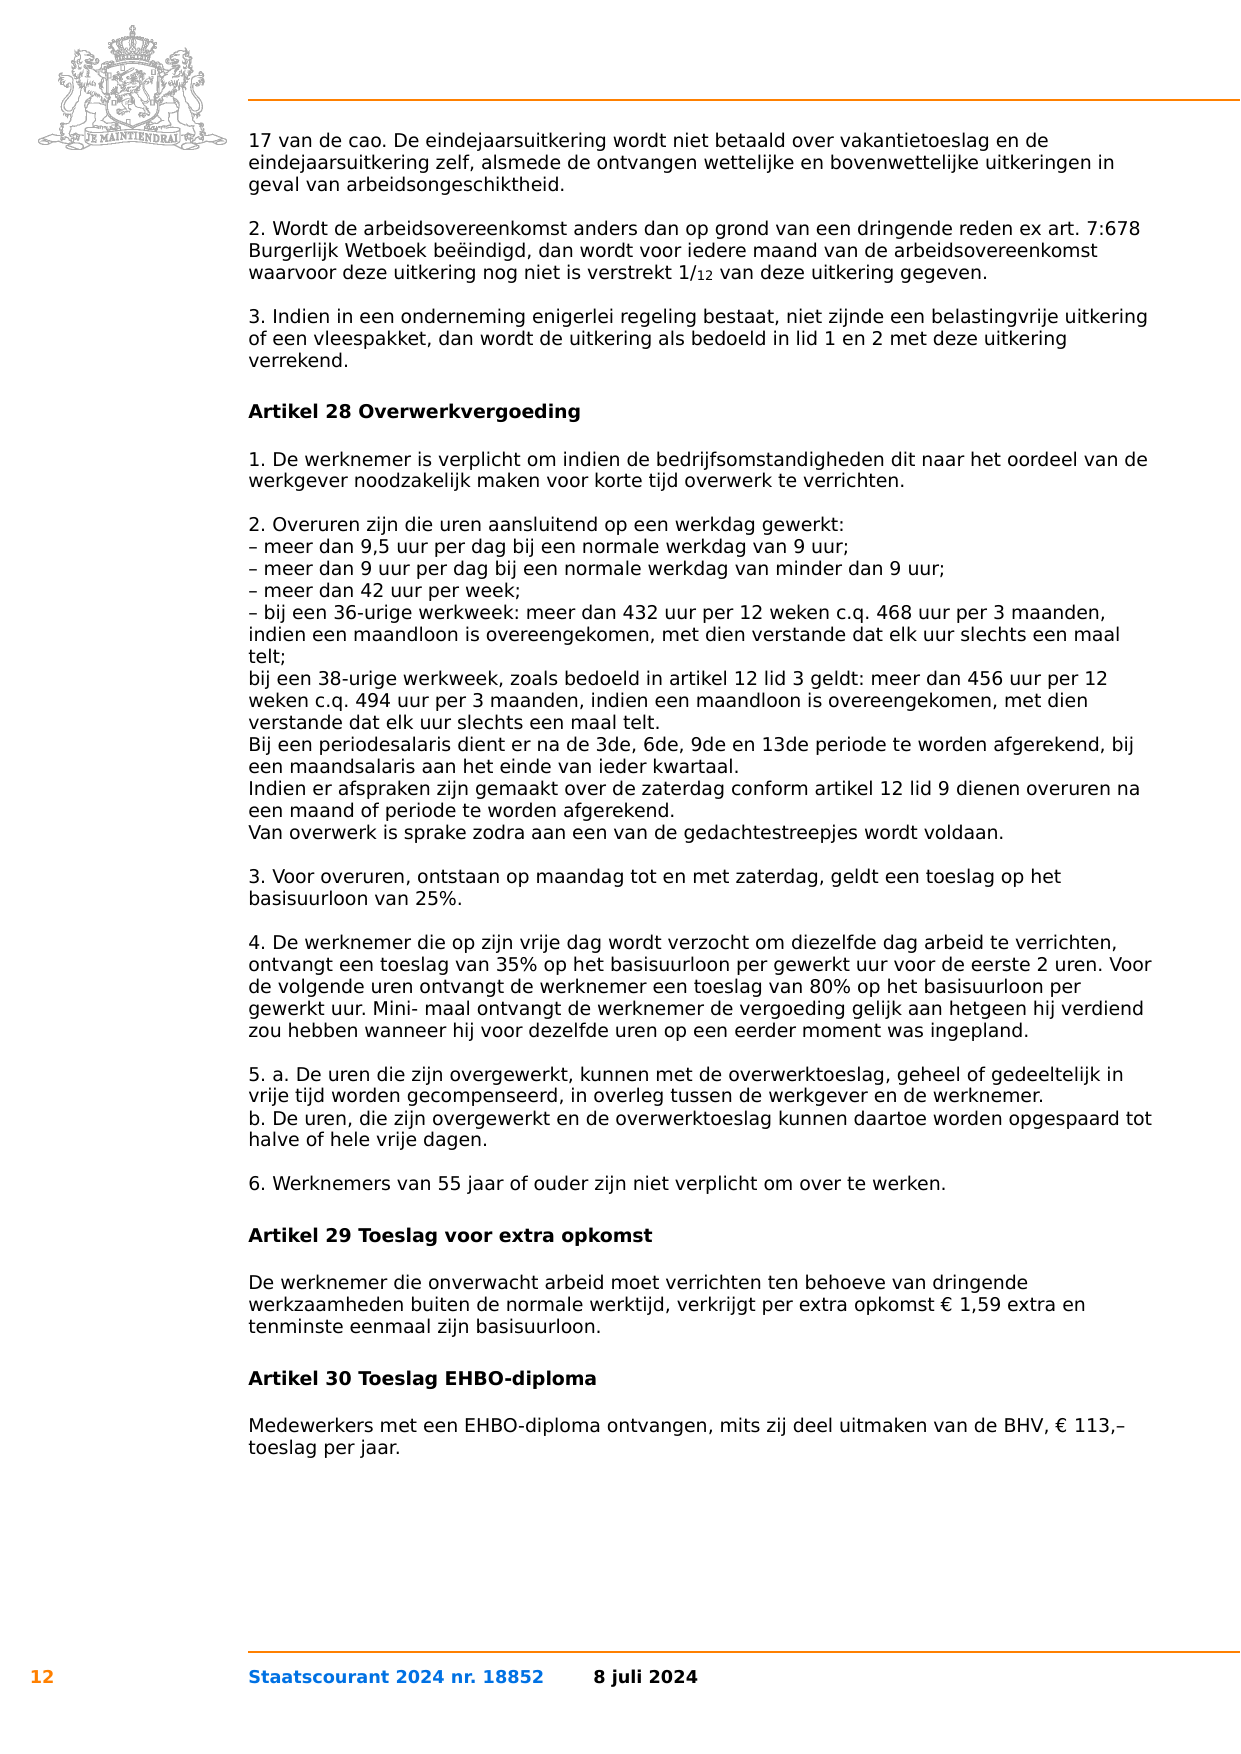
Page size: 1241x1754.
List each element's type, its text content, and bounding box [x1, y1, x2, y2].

text 5. a. De uren die zijn overgewerkt, kunnen met de overwerktoeslag, geheel of gedeeltelijk in vrije tijd worden gecompenseerd, in overleg tussen de werkgever en de werknemer. [248, 1063, 1163, 1107]
text 17 van de cao. De eindejaarsuitkering wordt niet betaald over vakantietoeslag en de eindejaarsuitkering zelf, alsmede de ontvangen wettelijke en bovenwettelijke uitkeringen in geval van arbeidsongeschiktheid. [248, 130, 1163, 196]
subtitle Artikel 30 Toeslag EHBO-diploma [248, 1368, 1163, 1390]
text – bij een 36-urige werkweek: meer dan 432 uur per 12 weken c.q. 468 uur per 3 maanden, indien een maandloon is overeengekomen, met dien verstande dat elk uur slechts een maal telt; [248, 602, 1163, 668]
subtitle Artikel 28 Overwerkvergoeding [248, 401, 1163, 423]
text – meer dan 9,5 uur per dag bij een normale werkdag van 9 uur; [248, 536, 1163, 558]
subtitle Artikel 29 Toeslag voor extra opkomst [248, 1225, 1163, 1247]
text Medewerkers met een EHBO-diploma ontvangen, mits zij deel uitmaken van de BHV, € 113,– toeslag per jaar. [248, 1415, 1163, 1459]
text 2. Overuren zijn die uren aansluitend op een werkdag gewerkt: [248, 514, 1163, 536]
text – meer dan 9 uur per dag bij een normale werkdag van minder dan 9 uur; [248, 558, 1163, 580]
text De werknemer die onverwacht arbeid moet verrichten ten behoeve van dringende werkzaamheden buiten de normale werktijd, verkrijgt per extra opkomst € 1,59 extra en tenminste eenmaal zijn basisuurloon. [248, 1272, 1163, 1338]
text 4. De werknemer die op zijn vrije dag wordt verzocht om diezelfde dag arbeid te verrichten, ontvangt een toeslag van 35% op het basisuurloon per gewerkt uur voor de eerste 2 uren. Voor de volgende uren ontvangt de werknemer een toeslag van 80% op het basisuurloon per gewerkt uur. Mini- maal ontvangt de werknemer de vergoeding gelijk aan hetgeen hij verdiend zou hebben wanneer hij voor dezelfde uren op een eerder moment was ingepland. [248, 932, 1163, 1042]
text Indien er afspraken zijn gemaakt over de zaterdag conform artikel 12 lid 9 dienen overuren na een maand of periode te worden afgerekend. [248, 778, 1163, 822]
text Bij een periodesalaris dient er na de 3de, 6de, 9de en 13de periode te worden afgerekend, bij een maandsalaris aan het einde van ieder kwartaal. [248, 734, 1163, 778]
text 2. Wordt de arbeidsovereenkomst anders dan op grond van een dringende reden ex art. 7:678 Burgerlijk Wetboek beëindigd, dan wordt voor iedere maand van de arbeidsovereenkomst waarvoor deze uitkering nog niet is verstrekt 1/12 van deze uitkering gegeven. [248, 218, 1163, 284]
text b. De uren, die zijn overgewerkt en de overwerktoeslag kunnen daartoe worden opgespaard tot halve of hele vrije dagen. [248, 1107, 1163, 1151]
text – meer dan 42 uur per week; [248, 580, 1163, 602]
text bij een 38-urige werkweek, zoals bedoeld in artikel 12 lid 3 geldt: meer dan 456 uur per 12 weken c.q. 494 uur per 3 maanden, indien een maandloon is overeengekomen, met dien verstande dat elk uur slechts een maal telt. [248, 668, 1163, 734]
text 6. Werknemers van 55 jaar of ouder zijn niet verplicht om over te werken. [248, 1173, 1163, 1195]
text 3. Voor overuren, ontstaan op maandag tot en met zaterdag, geldt een toeslag op het basisuurloon van 25%. [248, 866, 1163, 910]
text 3. Indien in een onderneming enigerlei regeling bestaat, niet zijnde een belastingvrije uitkering of een vleespakket, dan wordt de uitkering als bedoeld in lid 1 en 2 met deze uitkering verrekend. [248, 306, 1163, 371]
text 1. De werknemer is verplicht om indien de bedrijfsomstandigheden dit naar het oordeel van de werkgever noodzakelijk maken voor korte tijd overwerk te verrichten. [248, 448, 1163, 492]
picture [38, 25, 227, 150]
text Van overwerk is sprake zodra aan een van de gedachtestreepjes wordt voldaan. [248, 822, 1163, 844]
